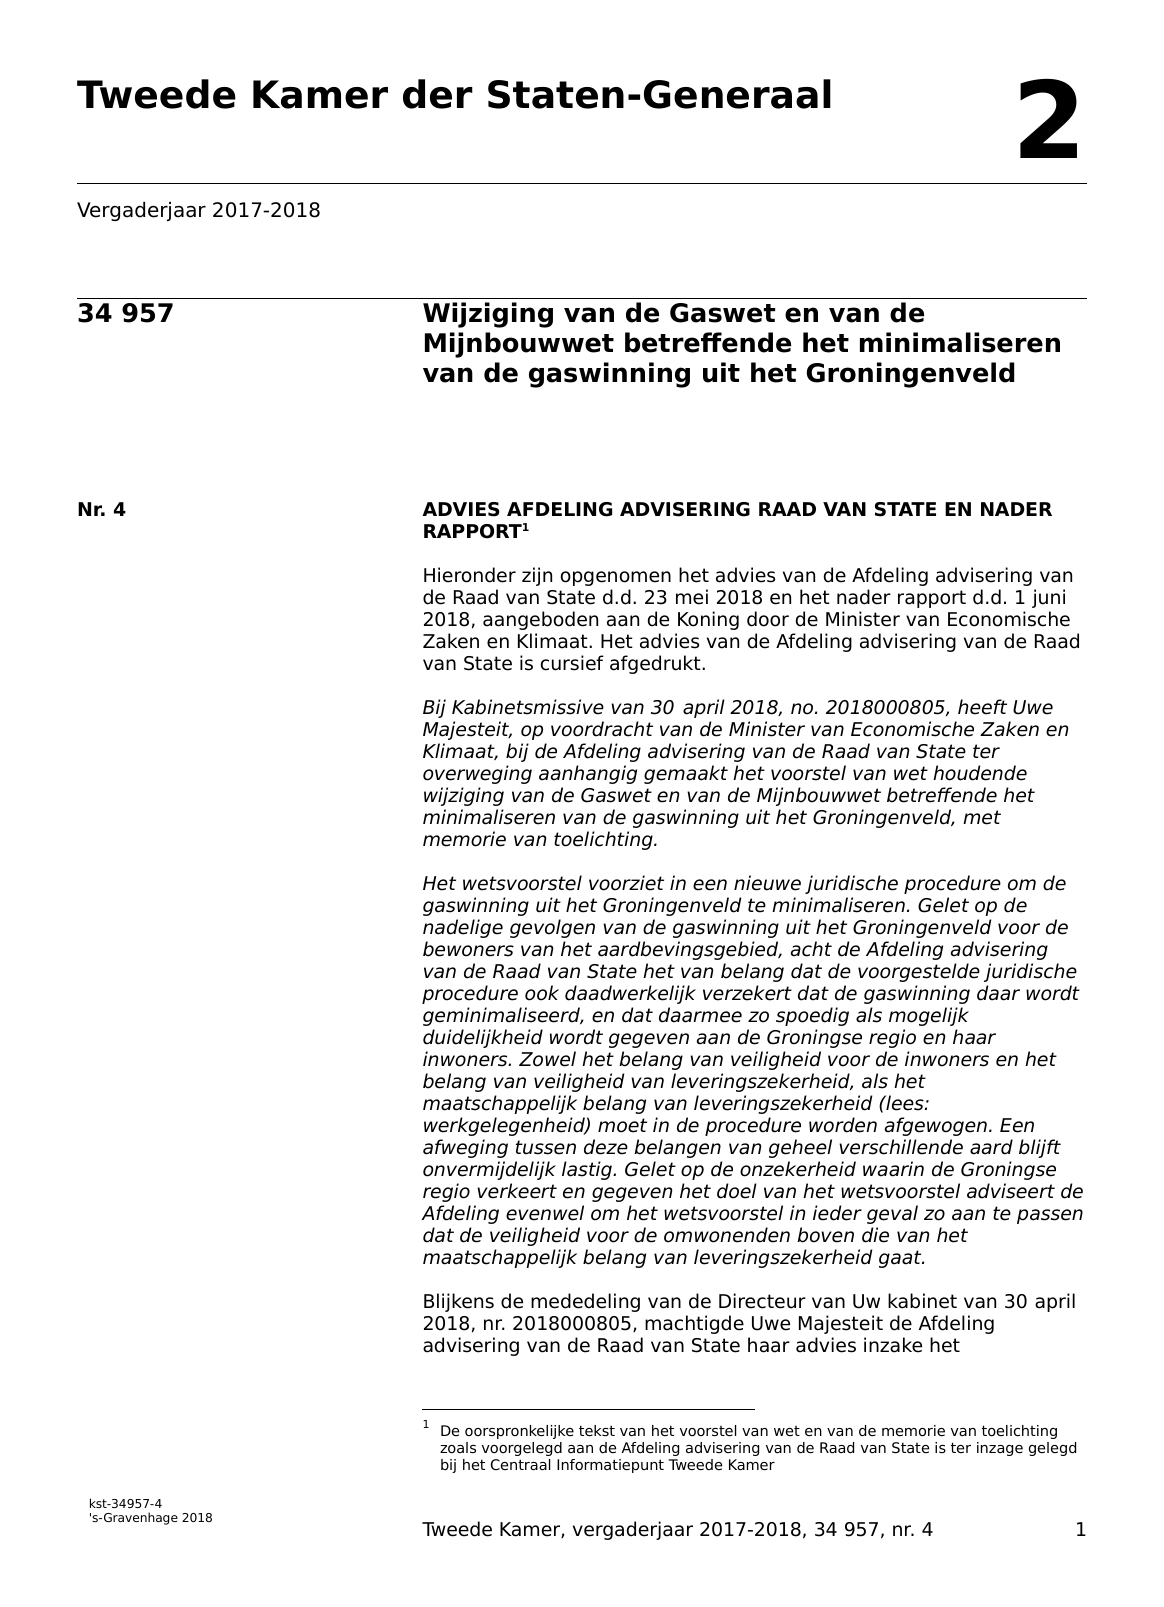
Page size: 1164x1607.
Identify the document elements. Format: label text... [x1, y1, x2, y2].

subtitle 34 957 Wijziging van de Gaswet en van de Mijnbouwwet betreffende het minimaliseren van de gaswinning uit het Groningenveld [77, 299, 1087, 388]
text De oorspronkelijke tekst van het voorstel van wet en van de memorie van toelichting zoals voorgelegd aan de Afdeling advisering van de Raad van State is ter inzage gelegd bij het Centraal Informatiepunt Tweede Kamer [422, 1418, 1087, 1474]
subtitle Nr. 4 ADVIES AFDELING ADVISERING RAAD VAN STATE EN NADER RAPPORT [77, 499, 1087, 543]
text Hieronder zijn opgenomen het advies van de Afdeling advisering van de Raad van State d.d. 23 mei 2018 en het nader rapport d.d. 1 juni 2018, aangeboden aan de Koning door de Minister van Economische Zaken en Klimaat. Het advies van de Afdeling advisering van de Raad van State is cursief afgedrukt. [422, 565, 1087, 675]
text kst-34957-4 [88, 1497, 323, 1511]
table_header Tweede Kamer der Staten-Generaal [77, 59, 886, 183]
text Het wetsvoorstel voorziet in een nieuwe juridische procedure om de gaswinning uit het Groningenveld te minimaliseren. Gelet op de nadelige gevolgen van de gaswinning uit het Groningenveld voor de bewoners van het aardbevingsgebied, acht de Afdeling advisering van de Raad van State het van belang dat de voorgestelde juridische procedure ook daadwerkelijk verzekert dat de gaswinning daar wordt geminimaliseerd, en dat daarmee zo spoedig als mogelijk duidelijkheid wordt gegeven aan de Groningse regio en haar inwoners. Zowel het belang van veiligheid voor de inwoners en het belang van veiligheid van leveringszekerheid, als het maatschappelijk belang van leveringszekerheid (lees: werkgelegenheid) moet in de procedure worden afgewogen. Een afweging tussen deze belangen van geheel verschillende aard blijft onvermijdelijk lastig. Gelet op de onzekerheid waarin de Groningse regio verkeert en gegeven het doel van het wetsvoorstel adviseert de Afdeling evenwel om het wetsvoorstel in ieder geval zo aan te passen dat de veiligheid voor de omwonenden boven die van het maatschappelijk belang van leveringszekerheid gaat. [422, 873, 1087, 1269]
table_header 2 [886, 59, 1087, 183]
table_cell Vergaderjaar 2017-2018 [77, 184, 1087, 298]
text Bij Kabinetsmissive van 30 april 2018, no. 2018000805, heeft Uwe Majesteit, op voordracht van de Minister van Economische Zaken en Klimaat, bij de Afdeling advisering van de Raad van State ter overweging aanhangig gemaakt het voorstel van wet houdende wijziging van de Gaswet en van de Mijnbouwwet betreffende het minimaliseren van de gaswinning uit het Groningenveld, met memorie van toelichting. [422, 697, 1087, 851]
text 's-Gravenhage 2018 [88, 1511, 323, 1525]
text Blijkens de mededeling van de Directeur van Uw kabinet van 30 april 2018, nr. 2018000805, machtigde Uwe Majesteit de Afdeling advisering van de Raad van State haar advies inzake het [422, 1291, 1087, 1357]
